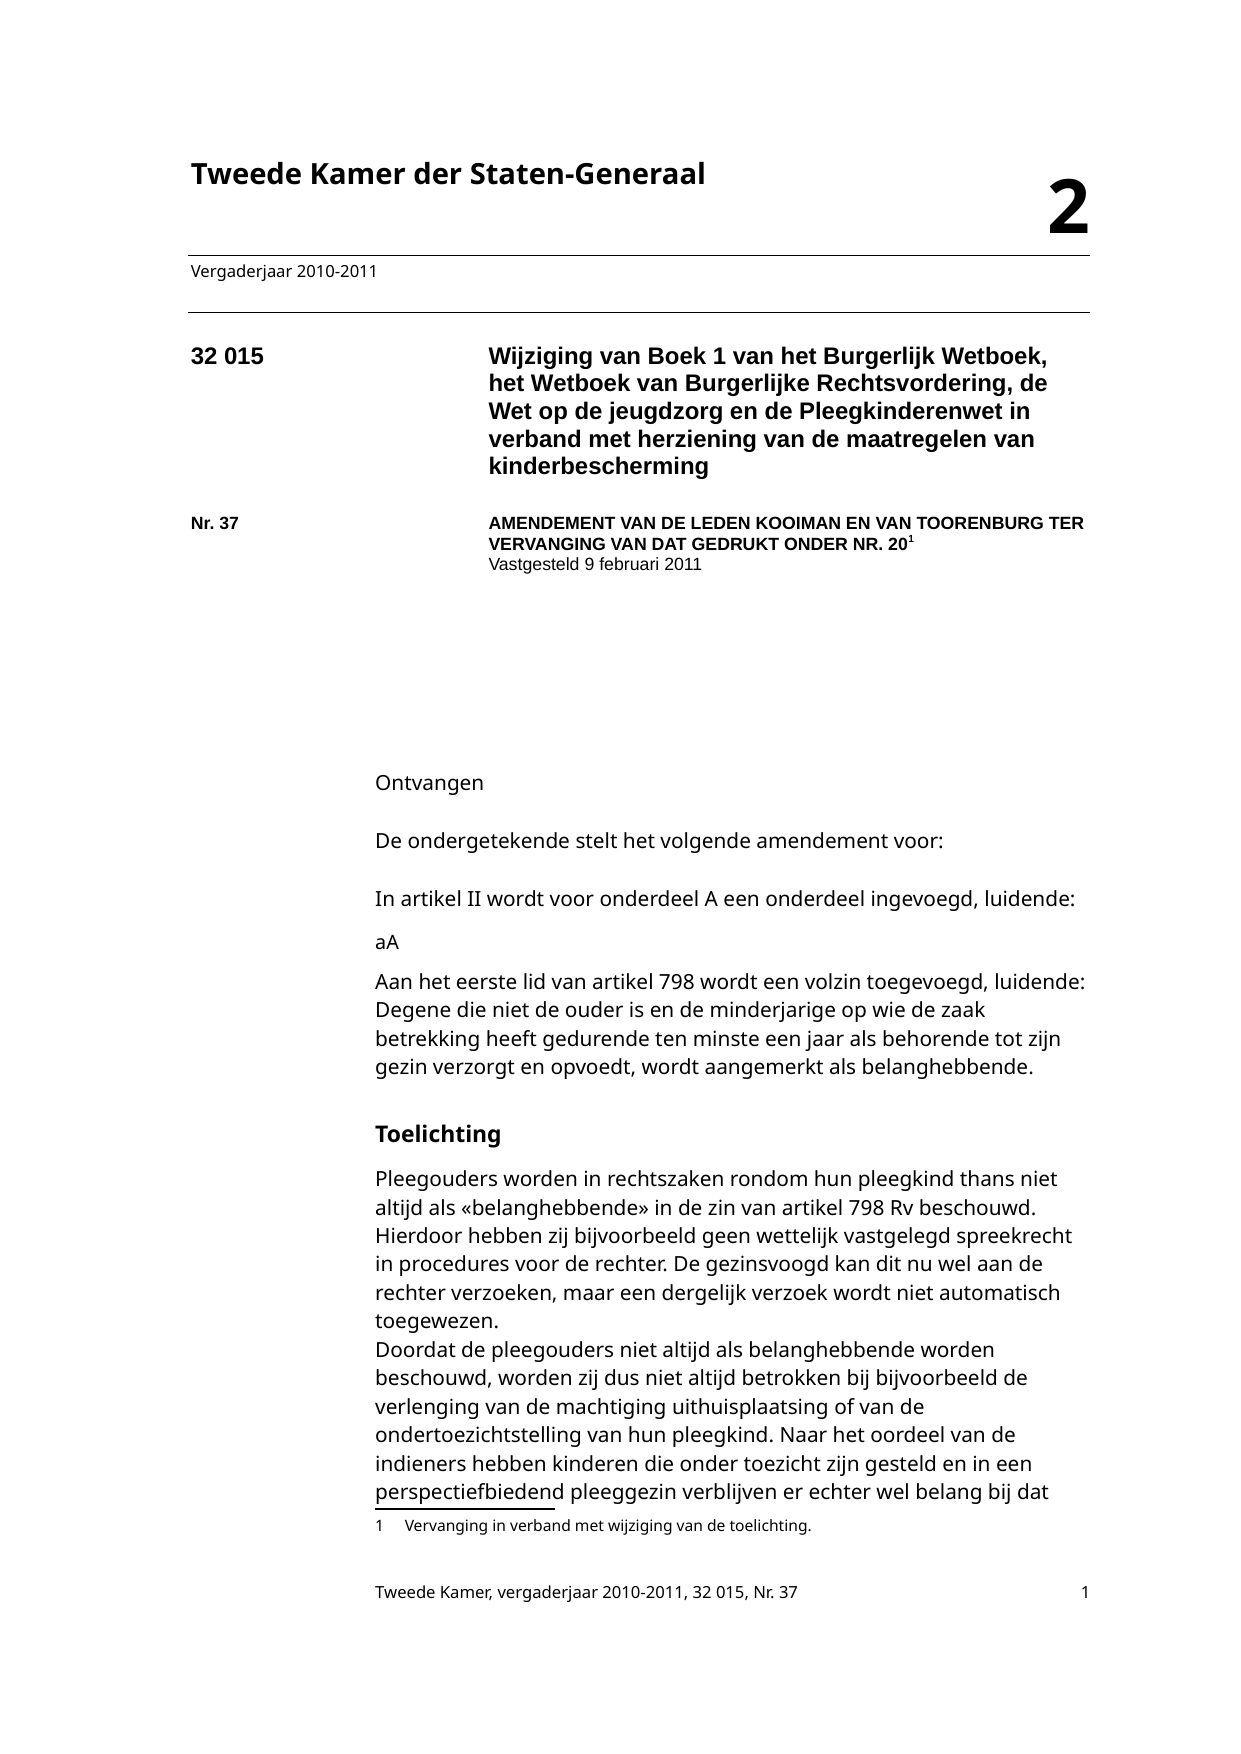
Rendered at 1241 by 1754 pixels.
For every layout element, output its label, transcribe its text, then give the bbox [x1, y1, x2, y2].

table_cell [485, 313, 1090, 339]
table_header Tweede Kamer der Staten-Generaal [188, 150, 909, 255]
text Doordat de pleegouders niet altijd als belanghebbende worden beschouwd, worden zij dus niet altijd betrokken bij bijvoorbeeld de verlenging van de machtiging uithuisplaatsing of van de ondertoezichtstelling van hun pleegkind. Naar het oordeel van de indieners hebben kinderen die onder toezicht zijn gesteld en in een perspectiefbiedend pleeggezin verblijven er echter wel belang bij dat [375, 1335, 1090, 1506]
table_cell AMENDEMENT VAN DE LEDEN KOOIMAN EN VAN TOORENBURG TER VERVANGING VAN DAT GEDRUKT ONDER NR. 20 Vastgesteld 9 februari 2011 [485, 510, 1090, 649]
table_cell Nr. 37 [188, 510, 485, 649]
table_cell Wijziging van Boek 1 van het Burgerlijk Wetboek, het Wetboek van Burgerlijke Rechtsvordering, de Wet op de jeugdzorg en de Pleegkinderenwet in verband met herziening van de maatregelen van kinderbescherming [485, 339, 1090, 510]
subtitle Toelichting [375, 1118, 1090, 1149]
table_cell Vergaderjaar 2010-2011 [188, 256, 485, 312]
text In artikel II wordt voor onderdeel A een onderdeel ingevoegd, luidende: [375, 884, 1090, 913]
text Aan het eerste lid van artikel 798 wordt een volzin toegevoegd, luidende: Degene die niet de ouder is en de minderjarige op wie de zaak betrekking heeft gedurende ten minste een jaar als behorende tot zijn gezin verzorgt en opvoedt, wordt aangemerkt als belanghebbende. [375, 967, 1090, 1081]
text Ontvangen [375, 768, 1090, 796]
table_header 2 [910, 150, 1090, 255]
table_cell [188, 313, 485, 339]
table_cell [485, 256, 1090, 312]
text De ondergetekende stelt het volgende amendement voor: [375, 826, 1090, 854]
text aA [375, 928, 1090, 955]
text Pleegouders worden in rechtszaken rondom hun pleegkind thans niet altijd als «belanghebbende» in de zin van artikel 798 Rv beschouwd. Hierdoor hebben zij bijvoorbeeld geen wettelijk vastgelegd spreekrecht in procedures voor de rechter. De gezinsvoogd kan dit nu wel aan de rechter verzoeken, maar een dergelijk verzoek wordt niet automatisch toegewezen. [375, 1164, 1090, 1335]
table_cell 32 015 [188, 339, 485, 510]
